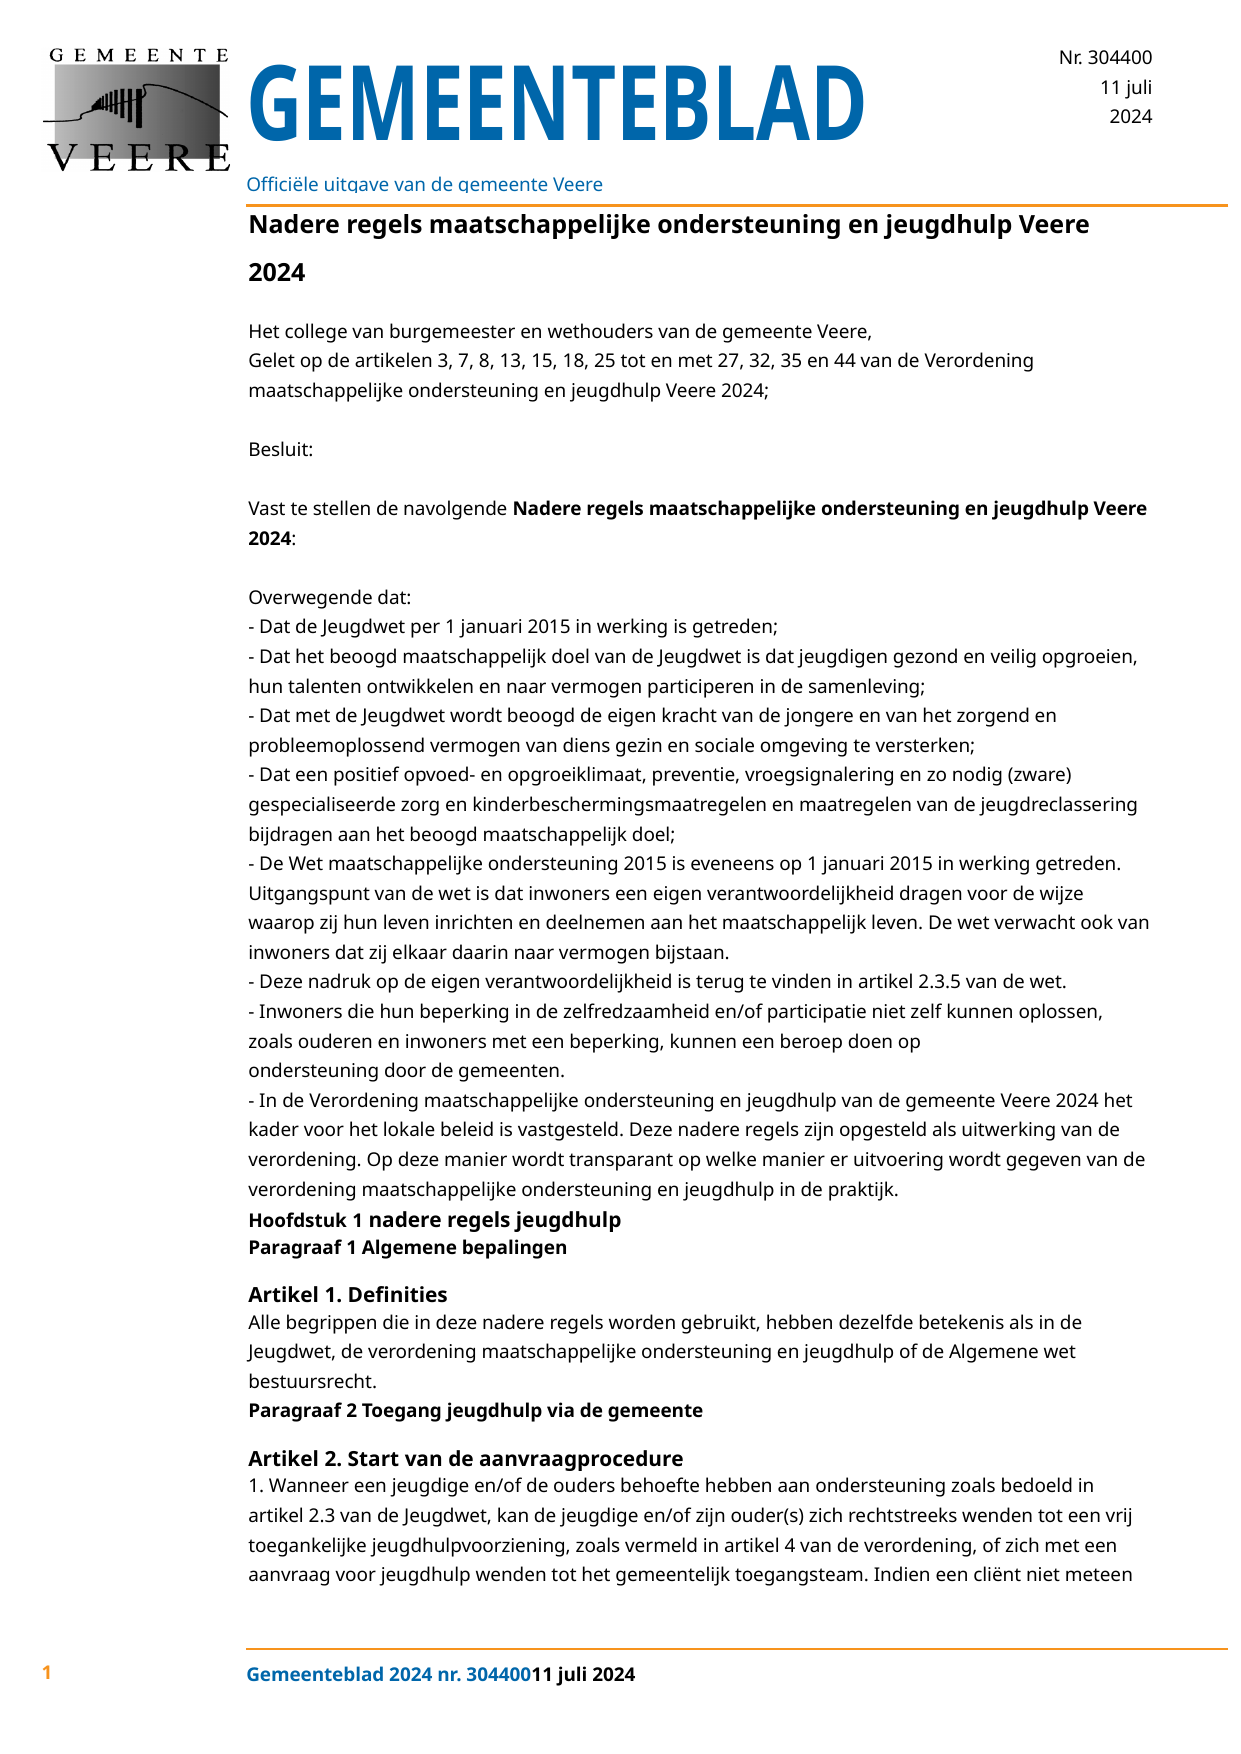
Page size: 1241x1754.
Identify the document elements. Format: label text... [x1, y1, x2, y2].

text Artikel 1. Definities [248, 1280, 1152, 1309]
text - Deze nadruk op de eigen verantwoordelijkheid is terug te vinden in artikel 2.3.5 van de wet. [248, 969, 1152, 994]
text Vast te stellen de navolgende Nadere regels maatschappelijke ondersteuning en jeugdhulp Veere 2024: [248, 495, 1152, 551]
picture [41, 47, 231, 172]
text - Dat het beoogd maatschappelijk doel van de Jeugdwet is dat jeugdigen gezond en veilig opgroeien, hun talenten ontwikkelen en naar vermogen participeren in de samenleving; [248, 643, 1152, 699]
text Paragraaf 1 Algemene bepalingen [248, 1234, 1152, 1259]
text Alle begrippen die in deze nadere regels worden gebruikt, hebben dezelfde betekenis als in de Jeugdwet, de verordening maatschappelijke ondersteuning en jeugdhulp of de Algemene wet bestuursrecht. [248, 1309, 1152, 1394]
text - Dat met de Jeugdwet wordt beoogd de eigen kracht van de jongere en van het zorgend en probleemoplossend vermogen van diens gezin en sociale omgeving te versterken; [248, 702, 1152, 758]
text Het college van burgemeester en wethouders van de gemeente Veere, [248, 318, 1152, 344]
text Paragraaf 2 Toegang jeugdhulp via de gemeente [248, 1398, 1152, 1423]
text - Inwoners die hun beperking in de zelfredzaamheid en/of participatie niet zelf kunnen oplossen, zoals ouderen en inwoners met een beperking, kunnen een beroep doen op [248, 998, 1152, 1054]
text Overwegende dat: [248, 584, 1152, 610]
text Hoofdstuk 1 nadere regels jeugdhulp [248, 1205, 1152, 1234]
text Nadere regels maatschappelijke ondersteuning en jeugdhulp Veere 2024 [248, 207, 1152, 288]
text - De Wet maatschappelijke ondersteuning 2015 is eveneens op 1 januari 2015 in werking getreden. Uitgangspunt van de wet is dat inwoners een eigen verantwoordelijkheid dragen voor de wijze waarop zij hun leven inrichten en deelnemen aan het maatschappelijk leven. De wet verwacht ook van inwoners dat zij elkaar daarin naar vermogen bijstaan. [248, 850, 1152, 965]
text - Dat een positief opvoed- en opgroeiklimaat, preventie, vroegsignalering en zo nodig (zware) gespecialiseerde zorg en kinderbeschermingsmaatregelen en maatregelen van de jeugdreclassering bijdragen aan het beoogd maatschappelijk doel; [248, 762, 1152, 847]
text - Dat de Jeugdwet per 1 januari 2015 in werking is getreden; [248, 614, 1152, 639]
text 1. Wanneer een jeugdige en/of de ouders behoefte hebben aan ondersteuning zoals bedoeld in artikel 2.3 van de Jeugdwet, kan de jeugdige en/of zijn ouder(s) zich rechtstreeks wenden tot een vrij toegankelijke jeugdhulpvoorziening, zoals vermeld in artikel 4 van de verordening, of zich met een aanvraag voor jeugdhulp wenden tot het gemeentelijk toegangsteam. Indien een cliënt niet meteen [248, 1473, 1152, 1587]
text - In de Verordening maatschappelijke ondersteuning en jeugdhulp van de gemeente Veere 2024 het kader voor het lokale beleid is vastgesteld. Deze nadere regels zijn opgesteld als uitwerking van de verordening. Op deze manier wordt transparant op welke manier er uitvoering wordt gegeven van de verordening maatschappelijke ondersteuning en jeugdhulp in de praktijk. [248, 1087, 1152, 1202]
text Gelet op de artikelen 3, 7, 8, 13, 15, 18, 25 tot en met 27, 32, 35 en 44 van de Verordening maatschappelijke ondersteuning en jeugdhulp Veere 2024; [248, 347, 1152, 403]
text Besluit: [248, 436, 1152, 462]
text Artikel 2. Start van de aanvraagprocedure [248, 1444, 1152, 1473]
text ondersteuning door de gemeenten. [248, 1057, 1152, 1083]
